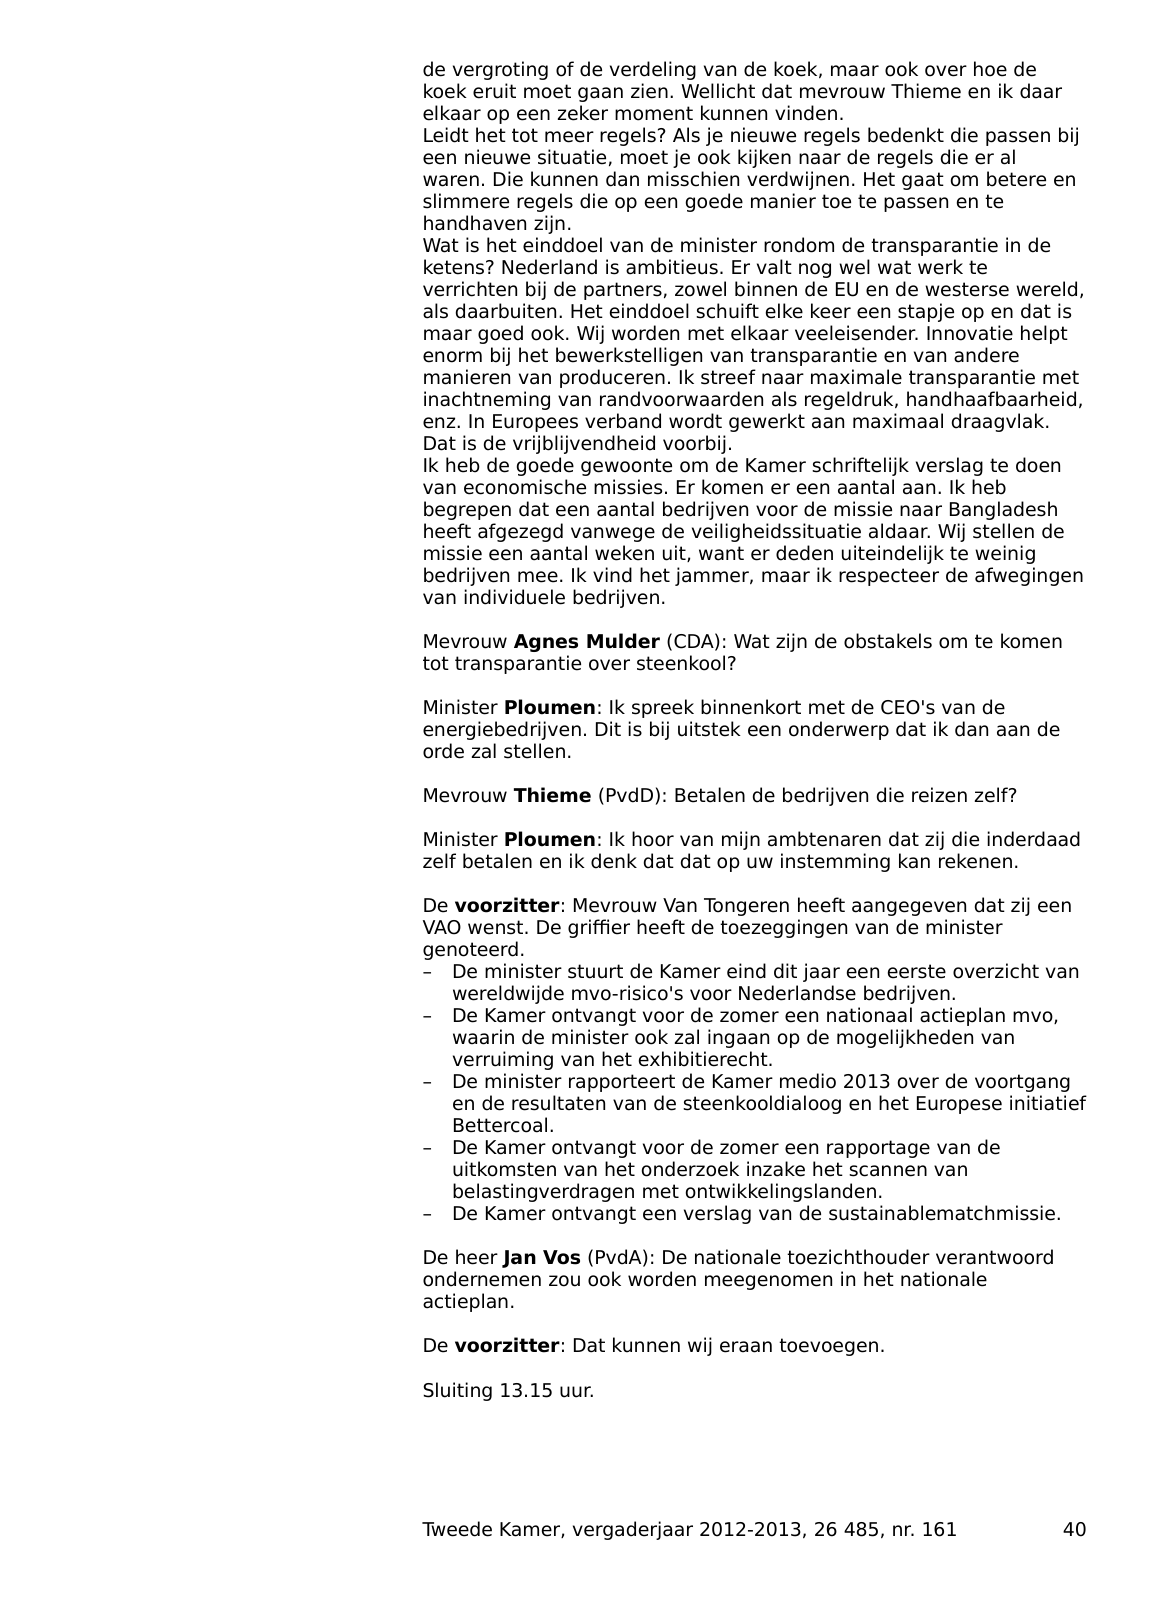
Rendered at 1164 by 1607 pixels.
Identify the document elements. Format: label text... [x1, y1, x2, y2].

text – De Kamer ontvangt voor de zomer een rapportage van de uitkomsten van het onderzoek inzake het scannen van belastingverdragen met ontwikkelingslanden. [422, 1137, 1087, 1203]
text Mevrouw Thieme (PvdD): Betalen de bedrijven die reizen zelf? [422, 785, 1087, 807]
text Wat is het einddoel van de minister rondom de transparantie in de ketens? Nederland is ambitieus. Er valt nog wel wat werk te verrichten bij de partners, zowel binnen de EU en de westerse wereld, als daarbuiten. Het einddoel schuift elke keer een stapje op en dat is maar goed ook. Wij worden met elkaar veeleisender. Innovatie helpt enorm bij het bewerkstelligen van transparantie en van andere manieren van produceren. Ik streef naar maximale transparantie met inachtneming van randvoorwaarden als regeldruk, handhaafbaarheid, enz. In Europees verband wordt gewerkt aan maximaal draagvlak. Dat is de vrijblijvendheid voorbij. [422, 235, 1087, 455]
text de vergroting of de verdeling van de koek, maar ook over hoe de koek eruit moet gaan zien. Wellicht dat mevrouw Thieme en ik daar elkaar op een zeker moment kunnen vinden. [422, 59, 1087, 125]
text – De minister rapporteert de Kamer medio 2013 over de voortgang en de resultaten van de steenkooldialoog en het Europese initiatief Bettercoal. [422, 1071, 1087, 1137]
text De voorzitter: Dat kunnen wij eraan toevoegen. [422, 1335, 1087, 1357]
text Minister Ploumen: Ik hoor van mijn ambtenaren dat zij die inderdaad zelf betalen en ik denk dat dat op uw instemming kan rekenen. [422, 829, 1087, 873]
text De voorzitter: Mevrouw Van Tongeren heeft aangegeven dat zij een VAO wenst. De griffier heeft de toezeggingen van de minister genoteerd. [422, 895, 1087, 961]
text De heer Jan Vos (PvdA): De nationale toezichthouder verantwoord ondernemen zou ook worden meegenomen in het nationale actieplan. [422, 1247, 1087, 1313]
text Sluiting 13.15 uur. [422, 1379, 1087, 1401]
text – De Kamer ontvangt een verslag van de sustainablematchmissie. [422, 1203, 1087, 1225]
text Leidt het tot meer regels? Als je nieuwe regels bedenkt die passen bij een nieuwe situatie, moet je ook kijken naar de regels die er al waren. Die kunnen dan misschien verdwijnen. Het gaat om betere en slimmere regels die op een goede manier toe te passen en te handhaven zijn. [422, 125, 1087, 235]
text Mevrouw Agnes Mulder (CDA): Wat zijn de obstakels om te komen tot transparantie over steenkool? [422, 631, 1087, 675]
text – De Kamer ontvangt voor de zomer een nationaal actieplan mvo, waarin de minister ook zal ingaan op de mogelijkheden van verruiming van het exhibitierecht. [422, 1005, 1087, 1071]
text – De minister stuurt de Kamer eind dit jaar een eerste overzicht van wereldwijde mvo-risico's voor Nederlandse bedrijven. [422, 961, 1087, 1005]
text Ik heb de goede gewoonte om de Kamer schriftelijk verslag te doen van economische missies. Er komen er een aantal aan. Ik heb begrepen dat een aantal bedrijven voor de missie naar Bangladesh heeft afgezegd vanwege de veiligheidssituatie aldaar. Wij stellen de missie een aantal weken uit, want er deden uiteindelijk te weinig bedrijven mee. Ik vind het jammer, maar ik respecteer de afwegingen van individuele bedrijven. [422, 455, 1087, 608]
text Minister Ploumen: Ik spreek binnenkort met de CEO's van de energiebedrijven. Dit is bij uitstek een onderwerp dat ik dan aan de orde zal stellen. [422, 697, 1087, 763]
